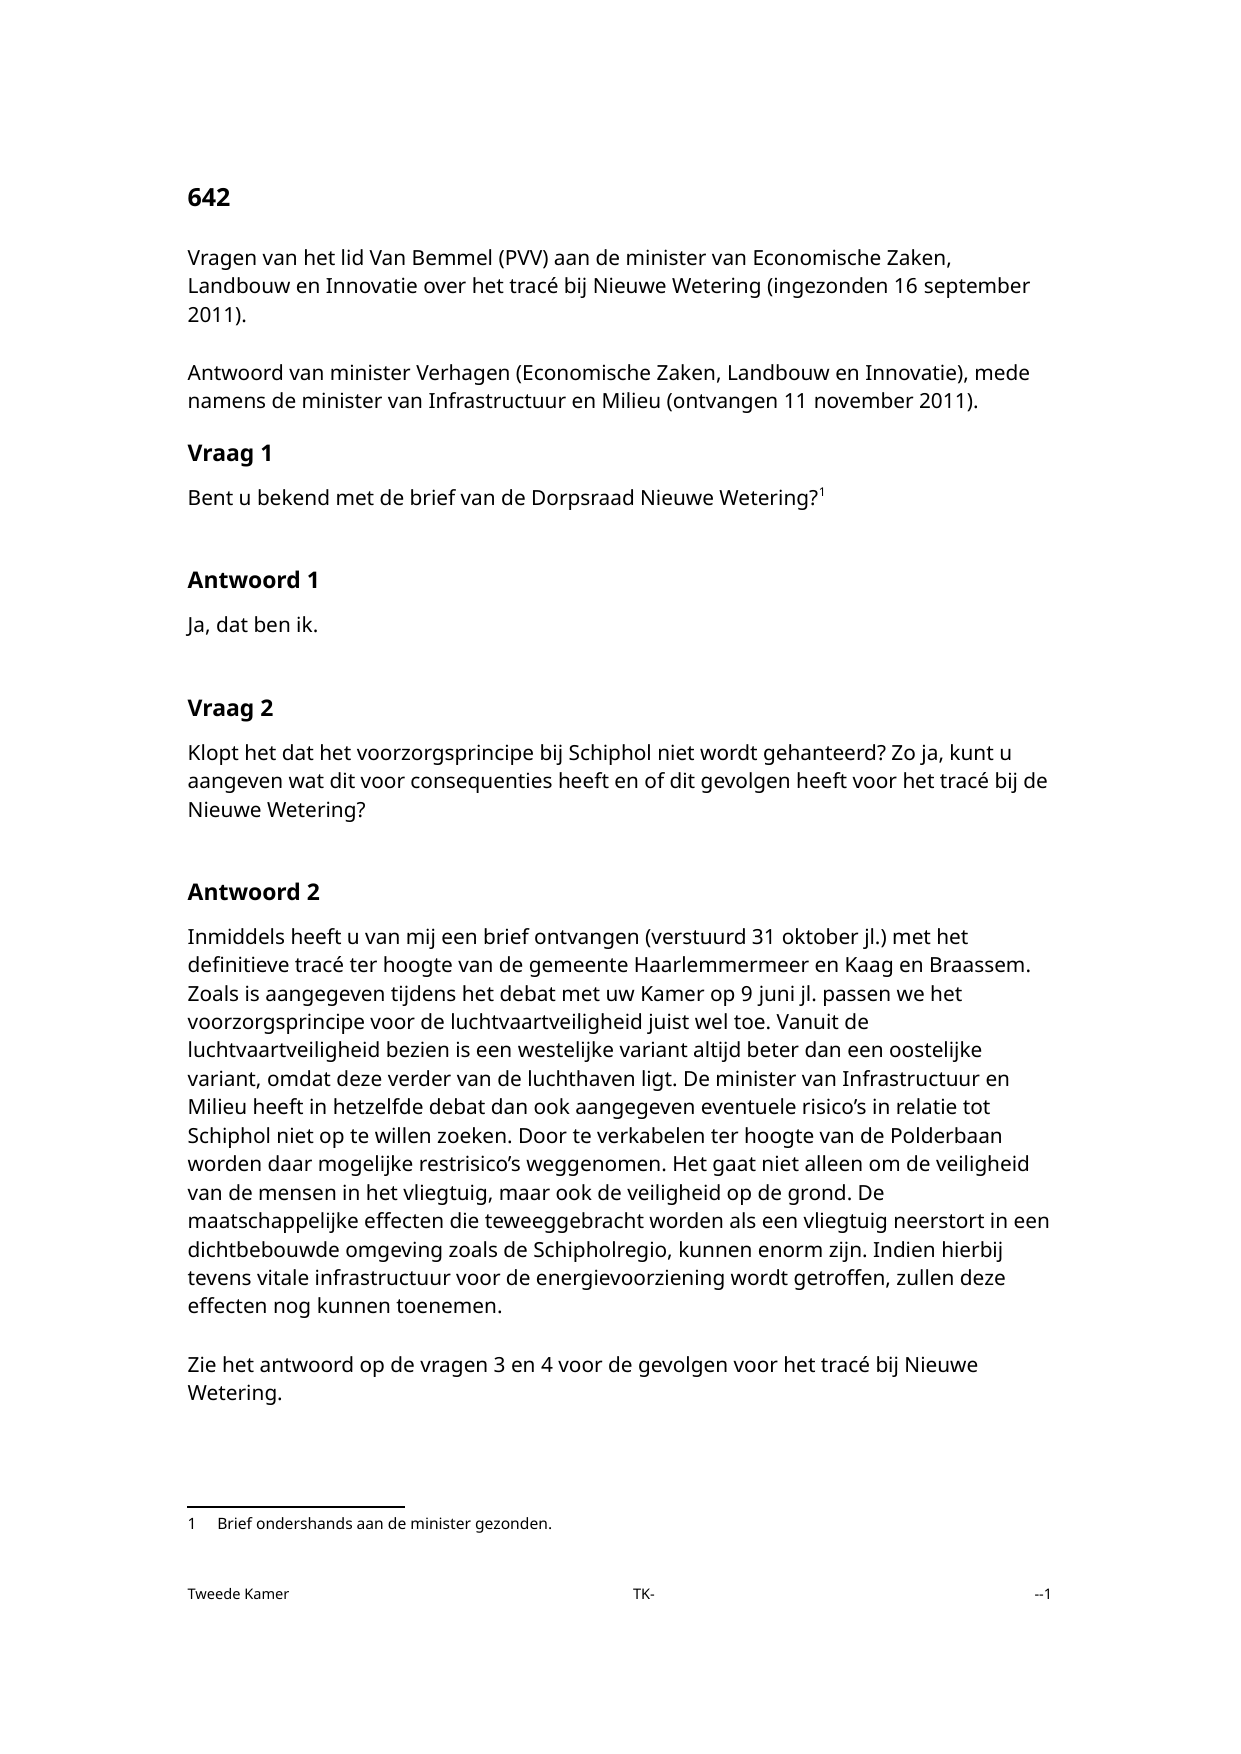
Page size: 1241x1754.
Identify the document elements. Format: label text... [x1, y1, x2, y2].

subtitle Antwoord 1 [187, 564, 1053, 596]
text Inmiddels heeft u van mij een brief ontvangen (verstuurd 31 oktober jl.) met het definitieve tracé ter hoogte van de gemeente Haarlemmermeer en Kaag en Braassem. Zoals is aangegeven tijdens het debat met uw Kamer op 9 juni jl. passen we het voorzorgsprincipe voor de luchtvaartveiligheid juist wel toe. Vanuit de luchtvaartveiligheid bezien is een westelijke variant altijd beter dan een oostelijke variant, omdat deze verder van de luchthaven ligt. De minister van Infrastructuur en Milieu heeft in hetzelfde debat dan ook aangegeven eventuele risico’s in relatie tot Schiphol niet op te willen zoeken. Door te verkabelen ter hoogte van de Polderbaan worden daar mogelijke restrisico’s weggenomen. Het gaat niet alleen om de veiligheid van de mensen in het vliegtuig, maar ook de veiligheid op de grond. De maatschappelijke effecten die teweeggebracht worden als een vliegtuig neerstort in een dichtbebouwde omgeving zoals de Schipholregio, kunnen enorm zijn. Indien hierbij tevens vitale infrastructuur voor de energievoorziening wordt getroffen, zullen deze effecten nog kunnen toenemen. [187, 922, 1053, 1320]
text Bent u bekend met de brief van de Dorpsraad Nieuwe Wetering? [187, 483, 1053, 512]
text Antwoord van minister Verhagen (Economische Zaken, Landbouw en Innovatie), mede namens de minister van Infrastructuur en Milieu (ontvangen 11 november 2011). [187, 358, 1053, 415]
subtitle Vraag 2 [187, 692, 1053, 723]
text Ja, dat ben ik. [187, 611, 1053, 639]
subtitle Antwoord 2 [187, 876, 1053, 907]
text Zie het antwoord op de vragen 3 en 4 voor de gevolgen voor het tracé bij Nieuwe Wetering. [187, 1350, 1053, 1407]
text Brief ondershands aan de minister gezonden. [187, 1506, 1053, 1534]
text 642 [187, 179, 1053, 213]
subtitle Vraag 1 [187, 437, 1053, 468]
text Vragen van het lid Van Bemmel (PVV) aan de minister van Economische Zaken, Landbouw en Innovatie over het tracé bij Nieuwe Wetering (ingezonden 16 september 2011). [187, 243, 1053, 328]
text Klopt het dat het voorzorgsprincipe bij Schiphol niet wordt gehanteerd? Zo ja, kunt u aangeven wat dit voor consequenties heeft en of dit gevolgen heeft voor het tracé bij de Nieuwe Wetering? [187, 738, 1053, 823]
